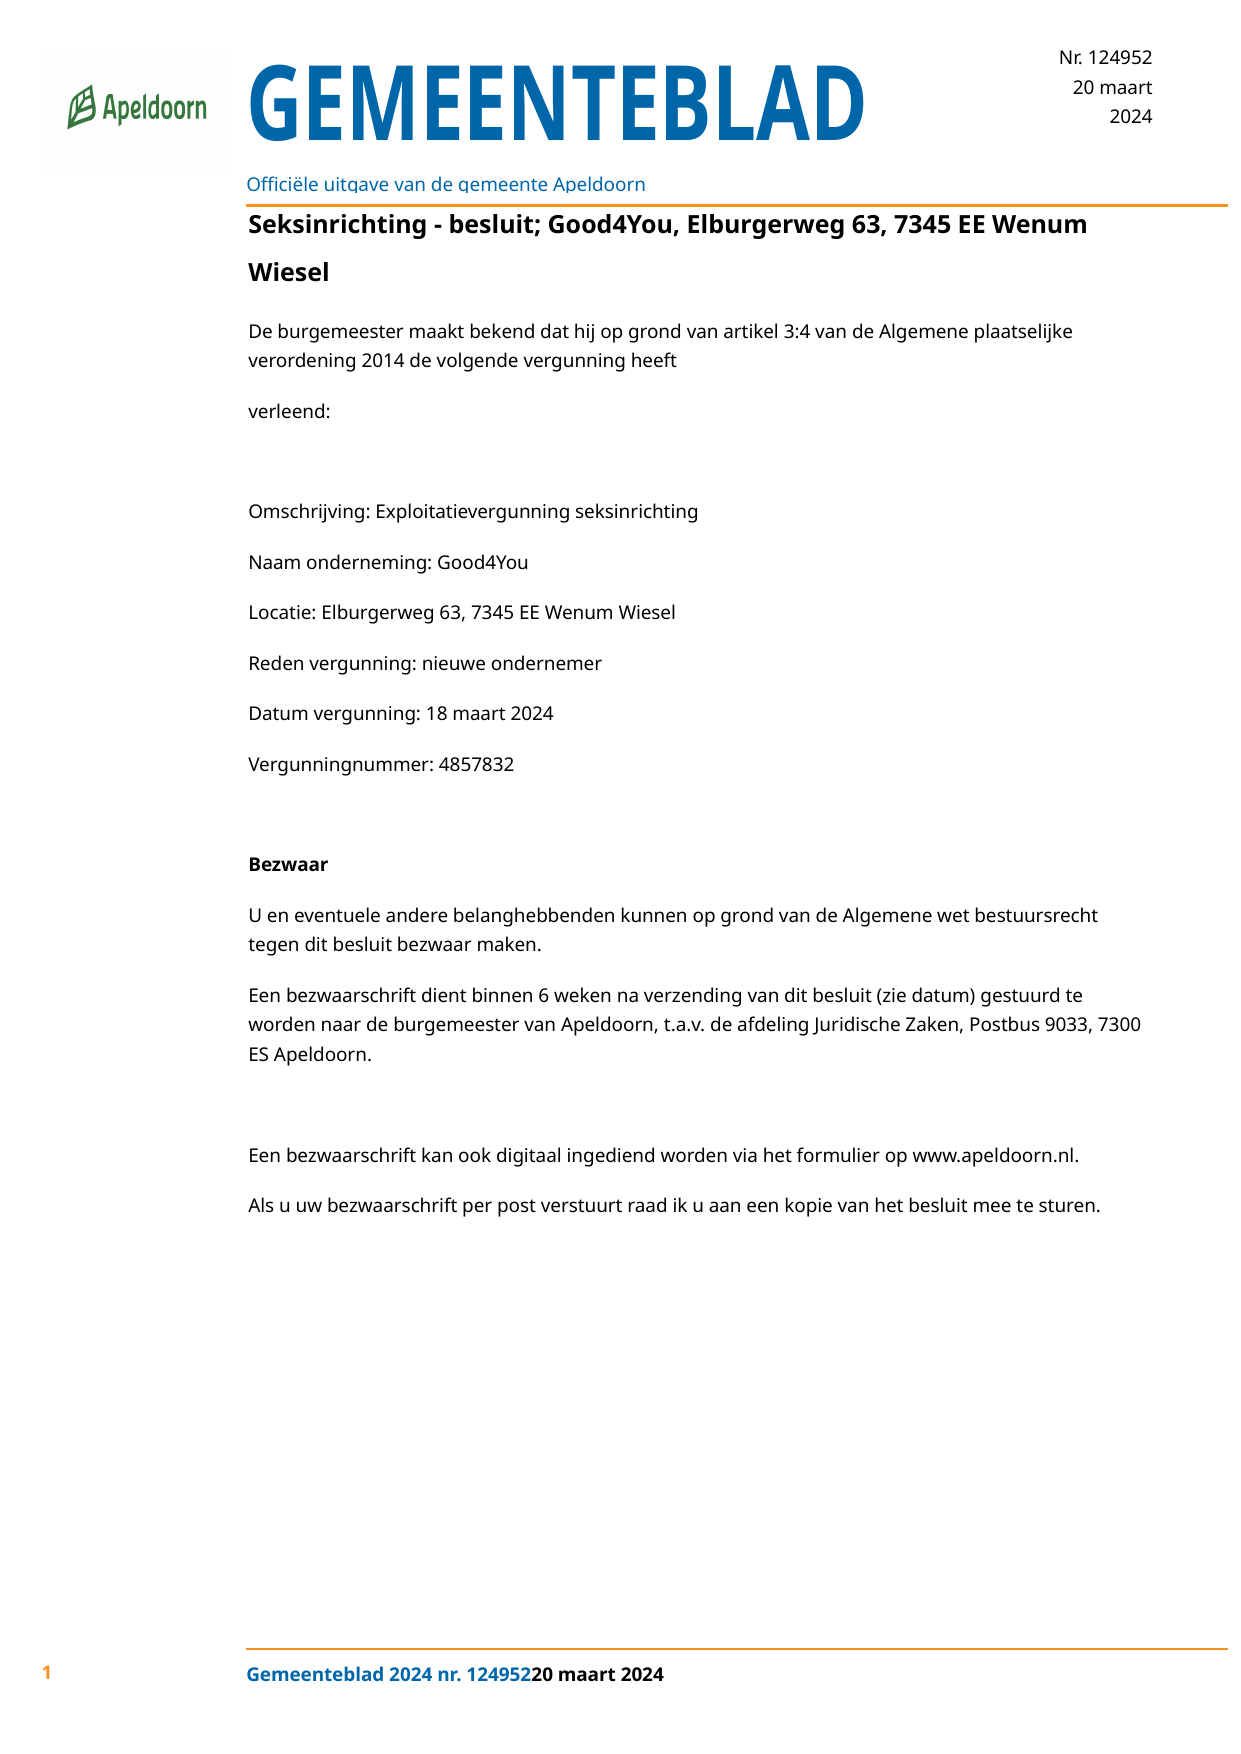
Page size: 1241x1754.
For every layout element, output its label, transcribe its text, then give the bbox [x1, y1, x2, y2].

text Datum vergunning: 18 maart 2024 [248, 700, 1152, 726]
text De burgemeester maakt bekend dat hij op grond van artikel 3:4 van de Algemene plaatselijke verordening 2014 de volgende vergunning heeft [248, 318, 1152, 373]
text Vergunningnummer: 4857832 [248, 751, 1152, 777]
text Een bezwaarschrift kan ook digitaal ingediend worden via het formulier op www.apeldoorn.nl. [248, 1142, 1152, 1168]
text verleend: [248, 398, 1152, 424]
text Omschrijving: Exploitatievergunning seksinrichting [248, 499, 1152, 524]
text Naam onderneming: Good4You [248, 549, 1152, 575]
text Reden vergunning: nieuwe ondernemer [248, 650, 1152, 676]
text Bezwaar [248, 852, 1152, 877]
text Seksinrichting - besluit; Good4You, Elburgerweg 63, 7345 EE Wenum Wiesel [248, 207, 1152, 288]
text Als u uw bezwaarschrift per post verstuurt raad ik u aan een kopie van het besluit mee te sturen. [248, 1192, 1152, 1218]
text Locatie: Elburgerweg 63, 7345 EE Wenum Wiesel [248, 599, 1152, 625]
picture [41, 47, 231, 172]
text U en eventuele andere belanghebbenden kunnen op grond van de Algemene wet bestuursrecht tegen dit besluit bezwaar maken. [248, 902, 1152, 957]
text Een bezwaarschrift dient binnen 6 weken na verzending van dit besluit (zie datum) gestuurd te worden naar de burgemeester van Apeldoorn, t.a.v. de afdeling Juridische Zaken, Postbus 9033, 7300 ES Apeldoorn. [248, 982, 1152, 1067]
